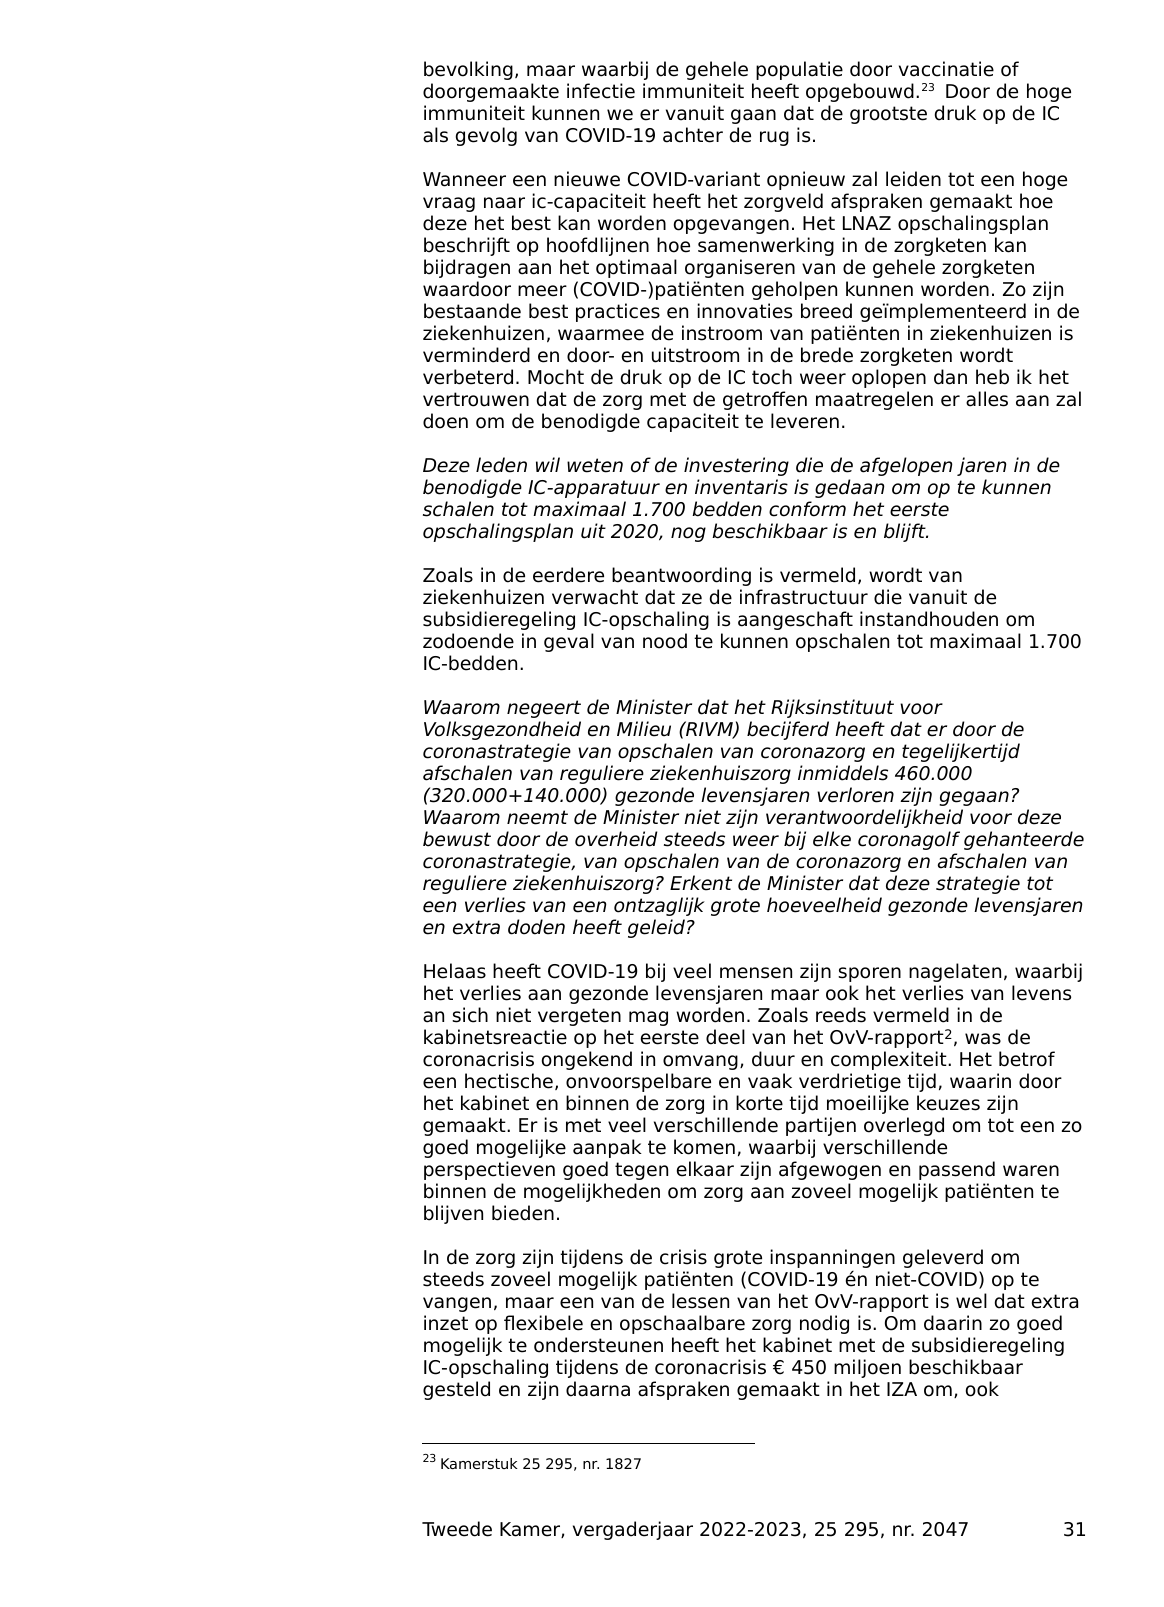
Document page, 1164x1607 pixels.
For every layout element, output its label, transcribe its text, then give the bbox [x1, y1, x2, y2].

text Wanneer een nieuwe COVID-variant opnieuw zal leiden tot een hoge vraag naar ic-capaciteit heeft het zorgveld afspraken gemaakt hoe deze het best kan worden opgevangen. Het LNAZ opschalingsplan beschrijft op hoofdlijnen hoe samenwerking in de zorgketen kan bijdragen aan het optimaal organiseren van de gehele zorgketen waardoor meer (COVID-)patiënten geholpen kunnen worden. Zo zijn bestaande best practices en innovaties breed geïmplementeerd in de ziekenhuizen, waarmee de instroom van patiënten in ziekenhuizen is verminderd en door- en uitstroom in de brede zorgketen wordt verbeterd. Mocht de druk op de IC toch weer oplopen dan heb ik het vertrouwen dat de zorg met de getroffen maatregelen er alles aan zal doen om de benodigde capaciteit te leveren. [422, 169, 1087, 433]
text Deze leden wil weten of de investering die de afgelopen jaren in de benodigde IC-apparatuur en inventaris is gedaan om op te kunnen schalen tot maximaal 1.700 bedden conform het eerste opschalingsplan uit 2020, nog beschikbaar is en blijft. [422, 455, 1087, 543]
text Helaas heeft COVID-19 bij veel mensen zijn sporen nagelaten, waarbij het verlies aan gezonde levensjaren maar ook het verlies van levens an sich niet vergeten mag worden. Zoals reeds vermeld in de kabinetsreactie op het eerste deel van het OvV-rapport2, was de coronacrisis ongekend in omvang, duur en complexiteit. Het betrof een hectische, onvoorspelbare en vaak verdrietige tijd, waarin door het kabinet en binnen de zorg in korte tijd moeilijke keuzes zijn gemaakt. Er is met veel verschillende partijen overlegd om tot een zo goed mogelijke aanpak te komen, waarbij verschillende perspectieven goed tegen elkaar zijn afgewogen en passend waren binnen de mogelijkheden om zorg aan zoveel mogelijk patiënten te blijven bieden. [422, 961, 1087, 1225]
text bevolking, maar waarbij de gehele populatie door vaccinatie of doorgemaakte infectie immuniteit heeft opgebouwd. Door de hoge immuniteit kunnen we er vanuit gaan dat de grootste druk op de IC als gevolg van COVID-19 achter de rug is. [422, 59, 1087, 147]
text In de zorg zijn tijdens de crisis grote inspanningen geleverd om steeds zoveel mogelijk patiënten (COVID-19 én niet-COVID) op te vangen, maar een van de lessen van het OvV-rapport is wel dat extra inzet op flexibele en opschaalbare zorg nodig is. Om daarin zo goed mogelijk te ondersteunen heeft het kabinet met de subsidieregeling IC-opschaling tijdens de coronacrisis € 450 miljoen beschikbaar gesteld en zijn daarna afspraken gemaakt in het IZA om, ook [422, 1247, 1087, 1401]
text Zoals in de eerdere beantwoording is vermeld, wordt van ziekenhuizen verwacht dat ze de infrastructuur die vanuit de subsidieregeling IC-opschaling is aangeschaft instandhouden om zodoende in geval van nood te kunnen opschalen tot maximaal 1.700 IC-bedden. [422, 565, 1087, 675]
text Waarom negeert de Minister dat het Rijksinstituut voor Volksgezondheid en Milieu (RIVM) becijferd heeft dat er door de coronastrategie van opschalen van coronazorg en tegelijkertijd afschalen van reguliere ziekenhuiszorg inmiddels 460.000 (320.000+140.000) gezonde levensjaren verloren zijn gegaan? Waarom neemt de Minister niet zijn verantwoordelijkheid voor deze bewust door de overheid steeds weer bij elke coronagolf gehanteerde coronastrategie, van opschalen van de coronazorg en afschalen van reguliere ziekenhuiszorg? Erkent de Minister dat deze strategie tot een verlies van een ontzaglijk grote hoeveelheid gezonde levensjaren en extra doden heeft geleid? [422, 697, 1087, 939]
text Kamerstuk 25 295, nr. 1827 [422, 1452, 1087, 1474]
